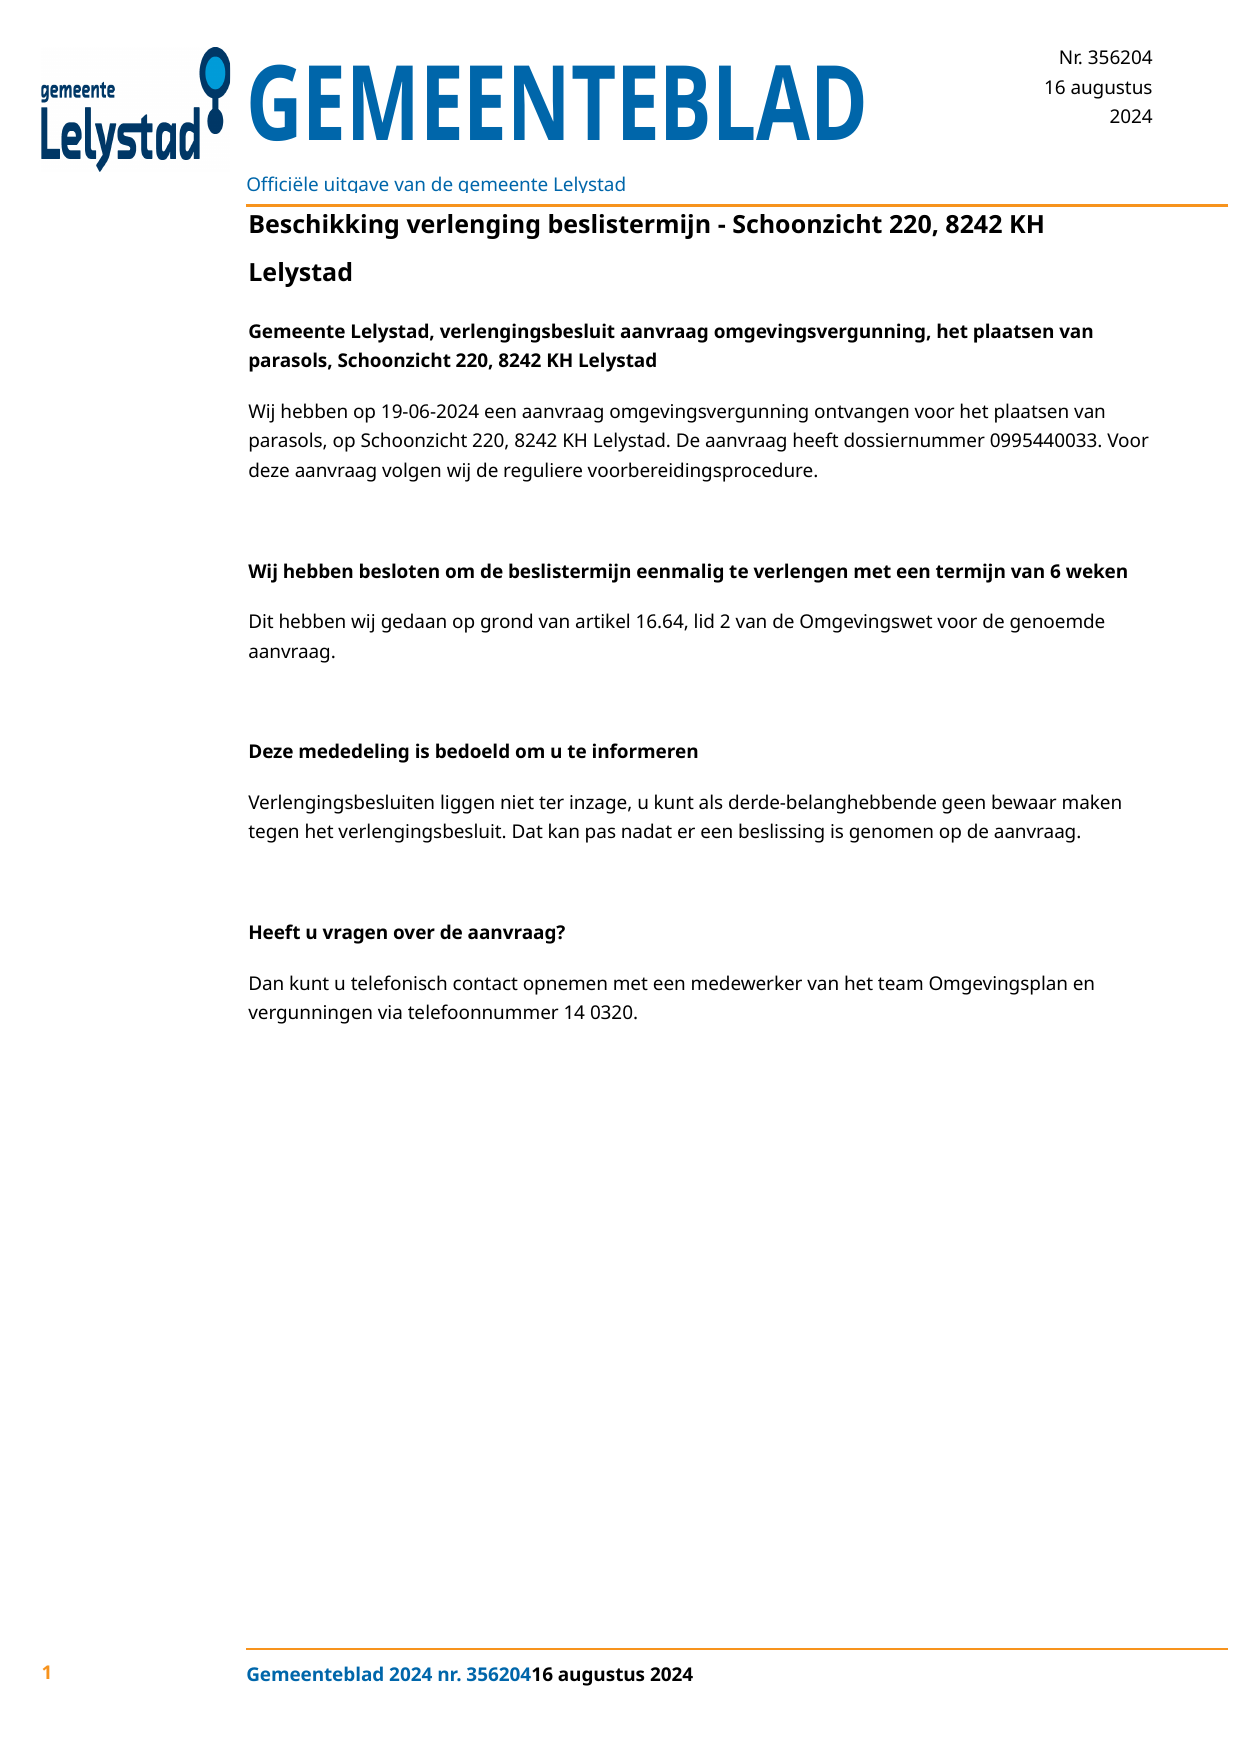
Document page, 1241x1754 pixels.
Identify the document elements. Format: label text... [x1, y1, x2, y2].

text Dit hebben wij gedaan op grond van artikel 16.64, lid 2 van de Omgevingswet voor de genoemde aanvraag. [248, 608, 1152, 664]
text Wij hebben op 19-06-2024 een aanvraag omgevingsvergunning ontvangen voor het plaatsen van parasols, op Schoonzicht 220, 8242 KH Lelystad. De aanvraag heeft dossiernummer 0995440033. Voor deze aanvraag volgen wij de reguliere voorbereidingsprocedure. [248, 398, 1152, 483]
text Heeft u vragen over de aanvraag? [248, 919, 1152, 945]
text Wij hebben besloten om de beslistermijn eenmalig te verlengen met een termijn van 6 weken [248, 558, 1152, 584]
text Deze mededeling is bedoeld om u te informeren [248, 739, 1152, 764]
picture [41, 47, 231, 172]
text Gemeente Lelystad, verlengingsbesluit aanvraag omgevingsvergunning, het plaatsen van parasols, Schoonzicht 220, 8242 KH Lelystad [248, 318, 1152, 373]
text Verlengingsbesluiten liggen niet ter inzage, u kunt als derde-belanghebbende geen bewaar maken tegen het verlengingsbesluit. Dat kan pas nadat er een beslissing is genomen op de aanvraag. [248, 789, 1152, 844]
text Dan kunt u telefonisch contact opnemen met een medewerker van het team Omgevingsplan en vergunningen via telefoonnummer 14 0320. [248, 970, 1152, 1025]
text Beschikking verlenging beslistermijn - Schoonzicht 220, 8242 KH Lelystad [248, 207, 1152, 288]
